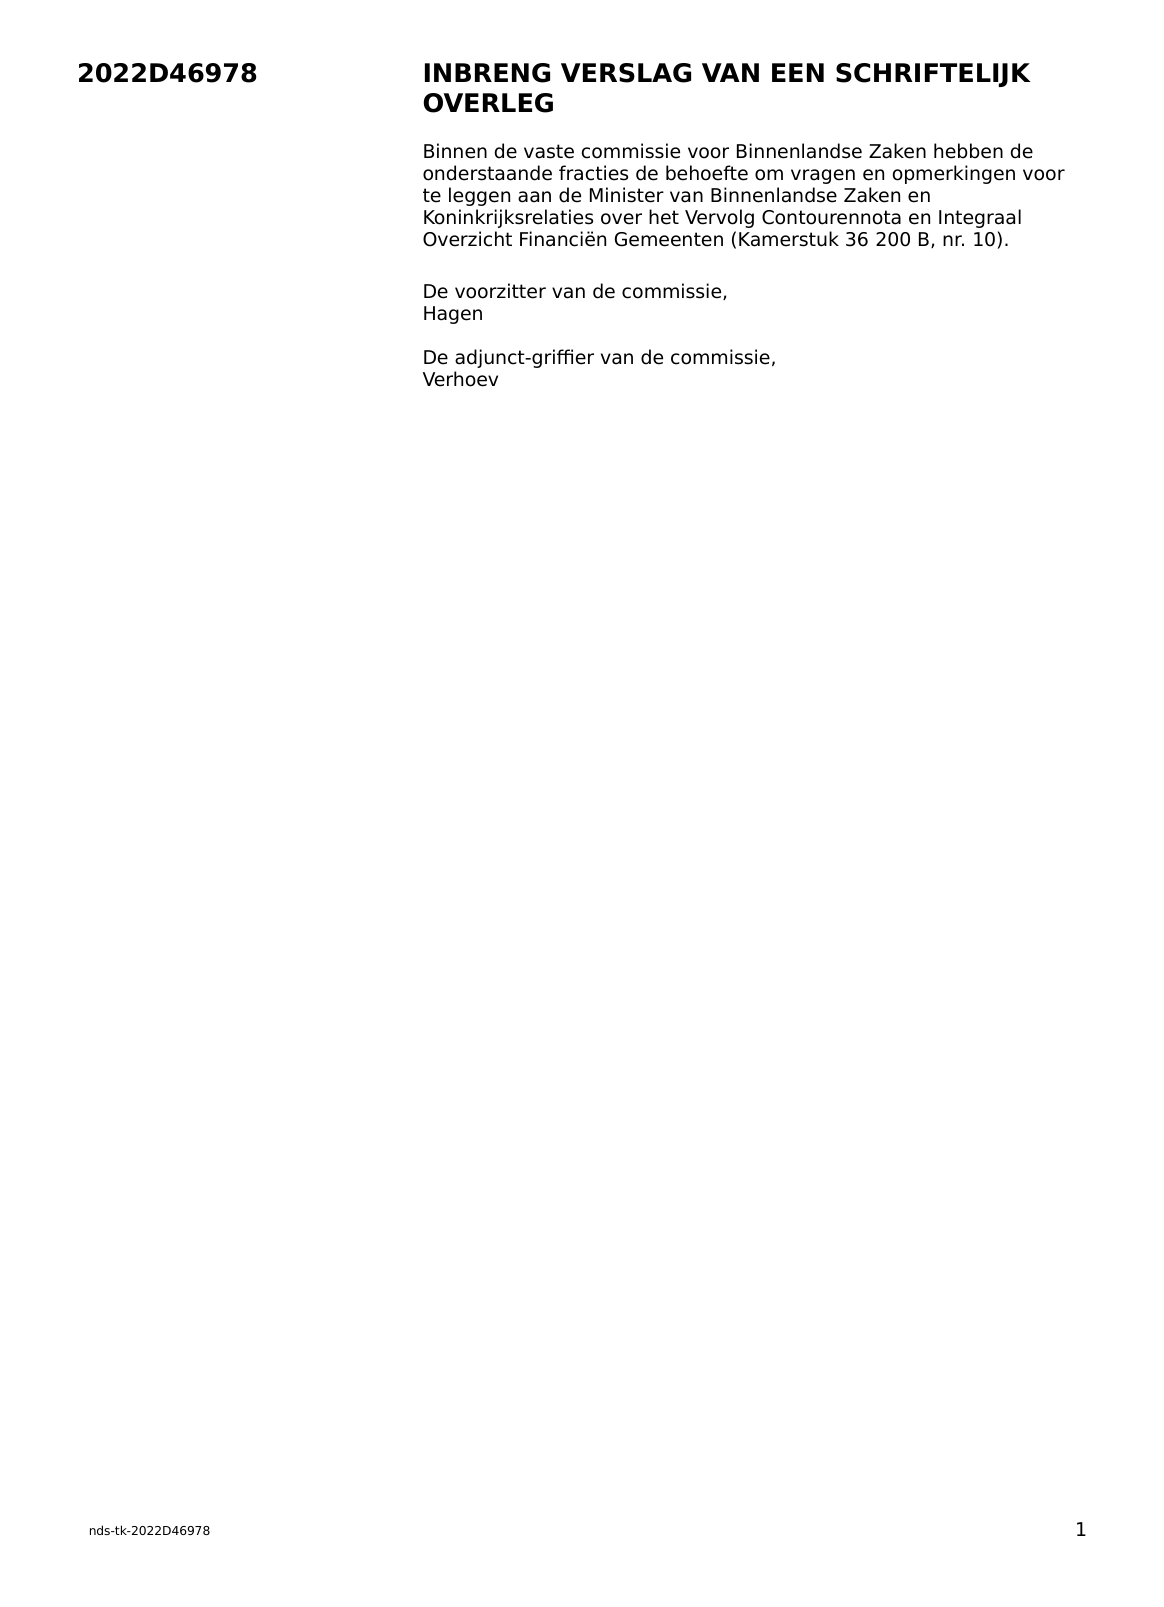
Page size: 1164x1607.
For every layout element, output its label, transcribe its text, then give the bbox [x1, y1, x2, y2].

text De voorzitter van de commissie, Hagen [422, 281, 1087, 324]
text nds-tk-2022D46978 [88, 1524, 323, 1538]
text 2022D46978 INBRENG VERSLAG VAN EEN SCHRIFTELIJK OVERLEG [77, 59, 1087, 118]
text De adjunct-griffier van de commissie, Verhoev [422, 347, 1087, 391]
text Binnen de vaste commissie voor Binnenlandse Zaken hebben de onderstaande fracties de behoefte om vragen en opmerkingen voor te leggen aan de Minister van Binnenlandse Zaken en Koninkrijksrelaties over het Vervolg Contourennota en Integraal Overzicht Financiën Gemeenten (Kamerstuk 36 200 B, nr. 10). [422, 141, 1087, 251]
